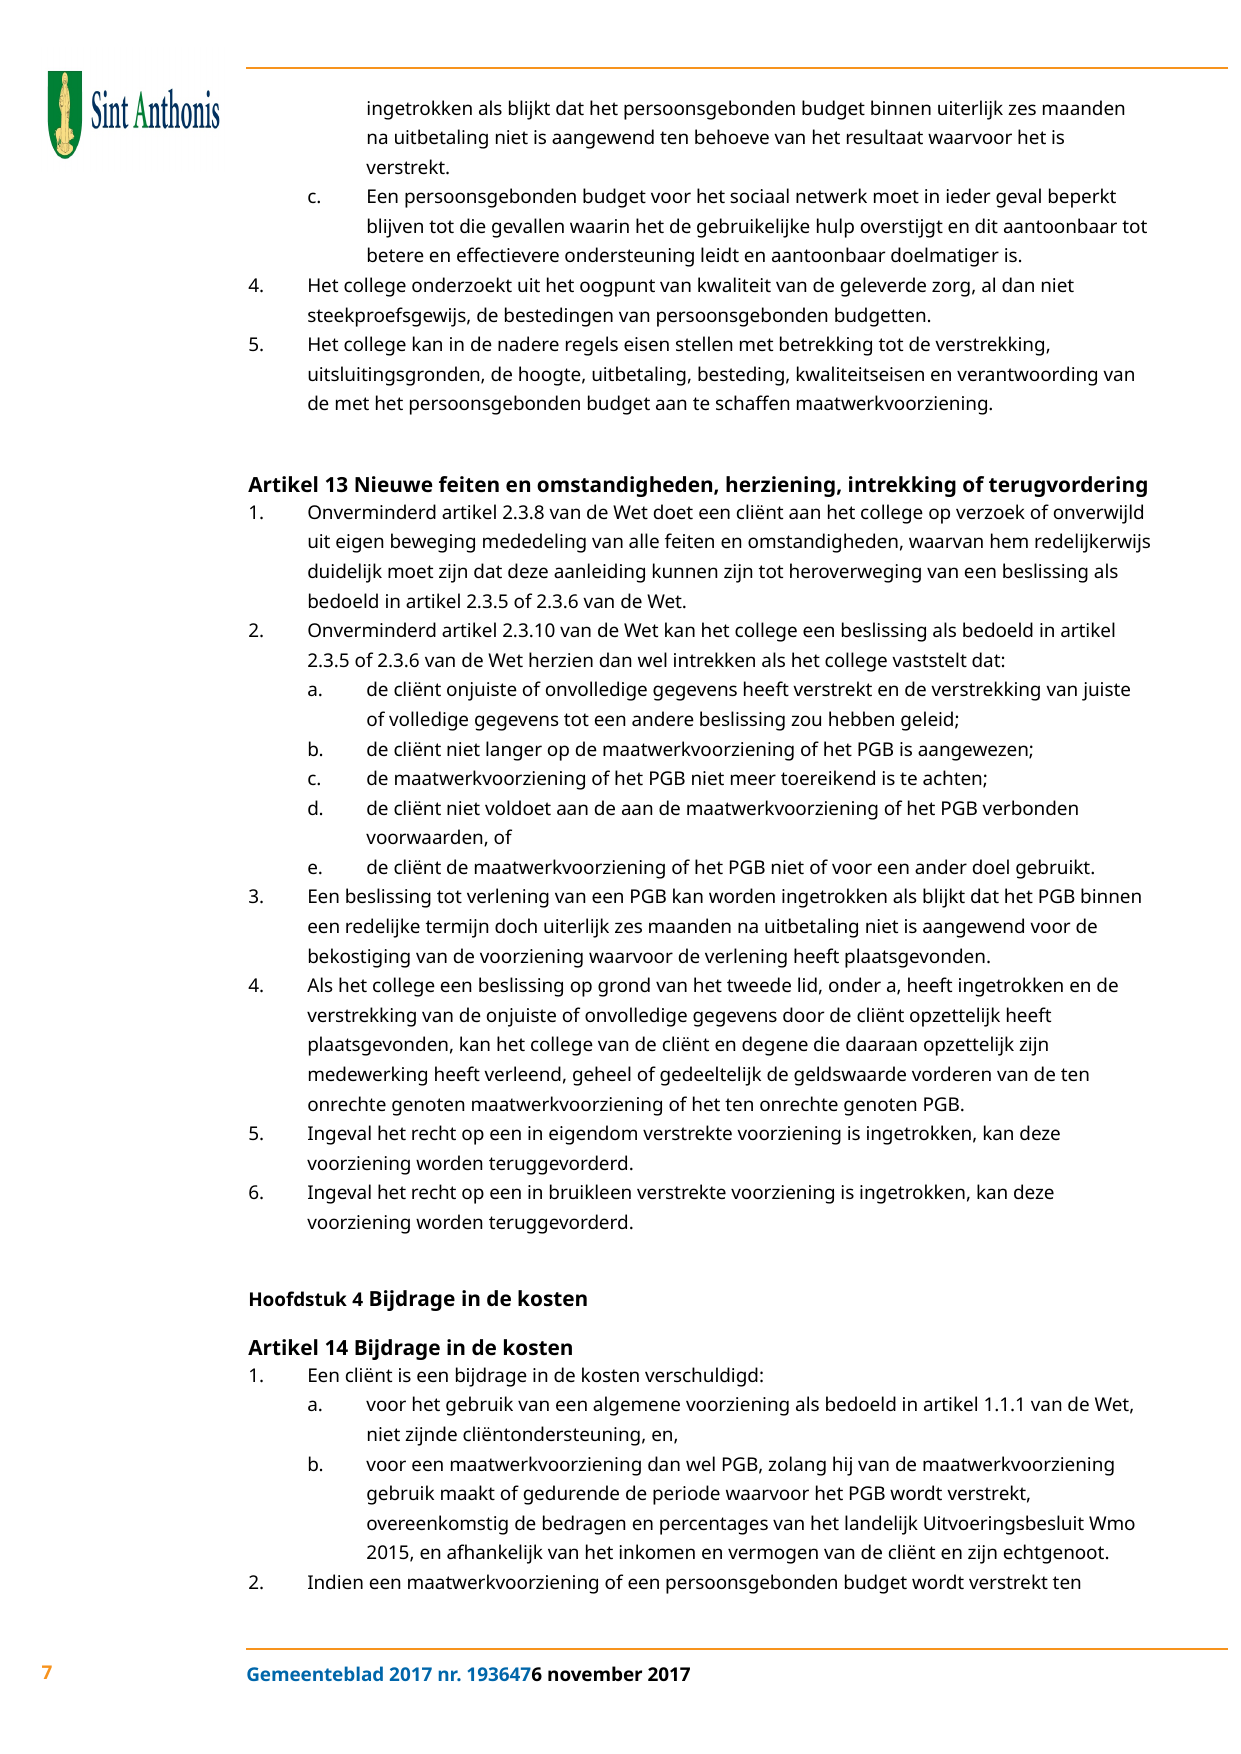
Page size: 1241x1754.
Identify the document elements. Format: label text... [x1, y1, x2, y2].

list voor het gebruik van een algemene voorziening als bedoeld in artikel 1.1.1 van de Wet, niet zijnde cliëntondersteuning, en, [307, 1392, 1152, 1447]
list Het college kan in de nadere regels eisen stellen met betrekking tot de verstrekking, uitsluitingsgronden, de hoogte, uitbetaling, besteding, kwaliteitseisen en verantwoording van de met het persoonsgebonden budget aan te schaffen maatwerkvoorziening. [248, 331, 1152, 416]
list voor een maatwerkvoorziening dan wel PGB, zolang hij van de maatwerkvoorziening gebruik maakt of gedurende de periode waarvoor het PGB wordt verstrekt, overeenkomstig de bedragen en percentages van het landelijk Uitvoeringsbesluit Wmo 2015, en afhankelijk van het inkomen en vermogen van de cliënt en zijn echtgenoot. [307, 1451, 1152, 1565]
list Een cliënt is een bijdrage in de kosten verschuldigd: [248, 1362, 1152, 1388]
list de cliënt de maatwerkvoorziening of het PGB niet of voor een ander doel gebruikt. [307, 854, 1152, 880]
text Artikel 14 Bijdrage in de kosten [248, 1333, 1152, 1362]
list Onverminderd artikel 2.3.8 van de Wet doet een cliënt aan het college op verzoek of onverwijld uit eigen beweging mededeling van alle feiten en omstandigheden, waarvan hem redelijkerwijs duidelijk moet zijn dat deze aanleiding kunnen zijn tot heroverweging van een beslissing als bedoeld in artikel 2.3.5 of 2.3.6 van de Wet. [248, 499, 1152, 613]
list de cliënt niet voldoet aan de aan de maatwerkvoorziening of het PGB verbonden voorwaarden, of [307, 795, 1152, 850]
picture [41, 47, 231, 172]
list de cliënt niet langer op de maatwerkvoorziening of het PGB is aangewezen; [307, 736, 1152, 761]
list Ingeval het recht op een in bruikleen verstrekte voorziening is ingetrokken, kan deze voorziening worden teruggevorderd. [248, 1179, 1152, 1235]
list Een persoonsgebonden budget voor het sociaal netwerk moet in ieder geval beperkt blijven tot die gevallen waarin het de gebruikelijke hulp overstijgt en dit aantoonbaar tot betere en effectievere ondersteuning leidt en aantoonbaar doelmatiger is. [307, 183, 1152, 268]
list ingetrokken als blijkt dat het persoonsgebonden budget binnen uiterlijk zes maanden na uitbetaling niet is aangewend ten behoeve van het resultaat waarvoor het is verstrekt. [307, 95, 1152, 180]
list Indien een maatwerkvoorziening of een persoonsgebonden budget wordt verstrekt ten [248, 1569, 1152, 1595]
text Artikel 13 Nieuwe feiten en omstandigheden, herziening, intrekking of terugvordering [248, 471, 1152, 499]
list de cliënt onjuiste of onvolledige gegevens heeft verstrekt en de verstrekking van juiste of volledige gegevens tot een andere beslissing zou hebben geleid; [307, 677, 1152, 732]
list Onverminderd artikel 2.3.10 van de Wet kan het college een beslissing als bedoeld in artikel 2.3.5 of 2.3.6 van de Wet herzien dan wel intrekken als het college vaststelt dat: [248, 617, 1152, 673]
text Hoofdstuk 4 Bijdrage in de kosten [248, 1284, 1152, 1313]
list Het college onderzoekt uit het oogpunt van kwaliteit van de geleverde zorg, al dan niet steekproefsgewijs, de bestedingen van persoonsgebonden budgetten. [248, 272, 1152, 328]
list Een beslissing tot verlening van een PGB kan worden ingetrokken als blijkt dat het PGB binnen een redelijke termijn doch uiterlijk zes maanden na uitbetaling niet is aangewend voor de bekostiging van de voorziening waarvoor de verlening heeft plaatsgevonden. [248, 884, 1152, 968]
list Als het college een beslissing op grond van het tweede lid, onder a, heeft ingetrokken en de verstrekking van de onjuiste of onvolledige gegevens door de cliënt opzettelijk heeft plaatsgevonden, kan het college van de cliënt en degene die daaraan opzettelijk zijn medewerking heeft verleend, geheel of gedeeltelijk de geldswaarde vorderen van de ten onrechte genoten maatwerkvoorziening of het ten onrechte genoten PGB. [248, 972, 1152, 1116]
list Ingeval het recht op een in eigendom verstrekte voorziening is ingetrokken, kan deze voorziening worden teruggevorderd. [248, 1120, 1152, 1176]
list de maatwerkvoorziening of het PGB niet meer toereikend is te achten; [307, 765, 1152, 791]
